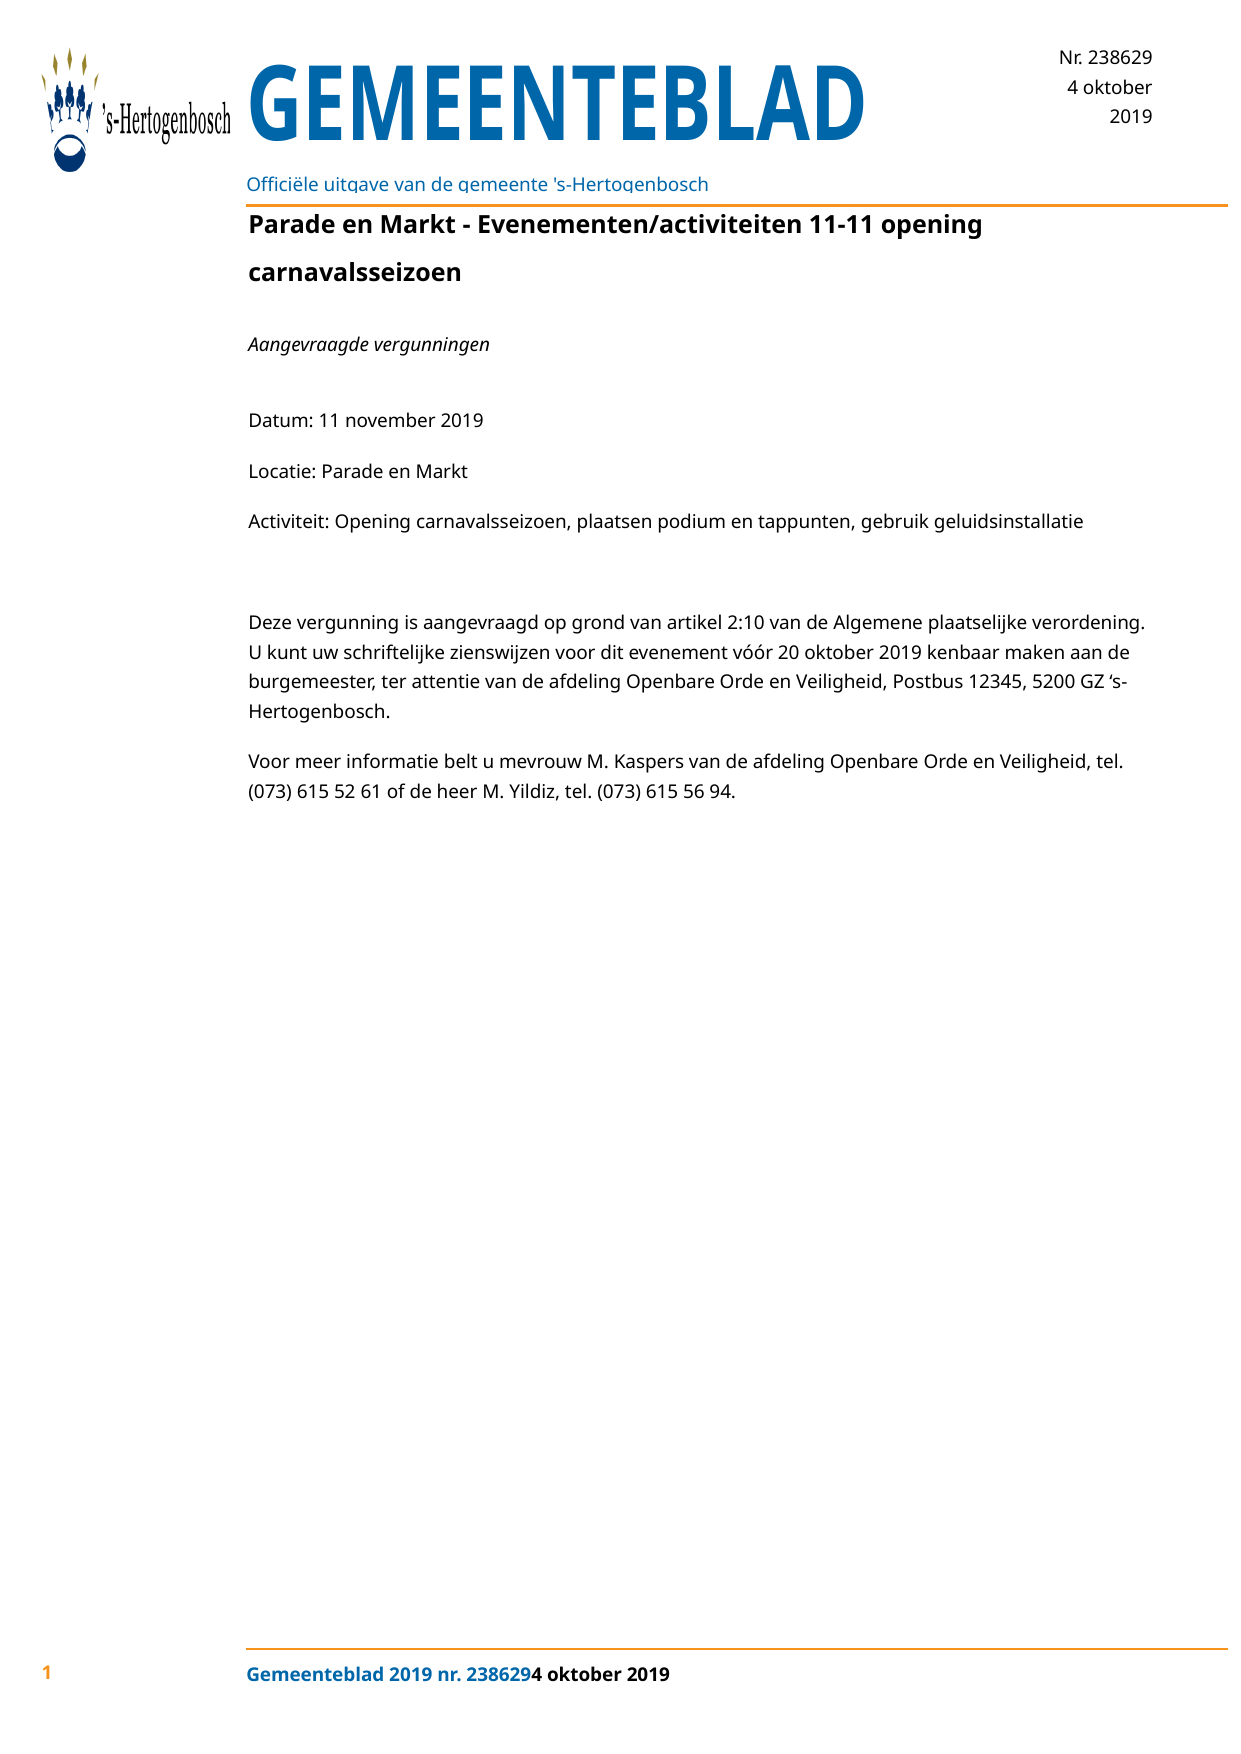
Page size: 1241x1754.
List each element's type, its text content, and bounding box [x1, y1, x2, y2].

text Activiteit: Opening carnavalsseizoen, plaatsen podium en tappunten, gebruik geluidsinstallatie [248, 508, 1152, 534]
text Aangevraagde vergunningen [248, 331, 1152, 357]
text Parade en Markt - Evenementen/activiteiten 11-11 opening carnavalsseizoen [248, 207, 1152, 288]
text Locatie: Parade en Markt [248, 458, 1152, 484]
text Deze vergunning is aangevraagd op grond van artikel 2:10 van de Algemene plaatselijke verordening. U kunt uw schriftelijke zienswijzen voor dit evenement vóór 20 oktober 2019 kenbaar maken aan de burgemeester, ter attentie van de afdeling Openbare Orde en Veiligheid, Postbus 12345, 5200 GZ ‘s-Hertogenbosch. [248, 609, 1152, 724]
text Datum: 11 november 2019 [248, 408, 1152, 433]
picture [41, 47, 231, 172]
text Voor meer informatie belt u mevrouw M. Kaspers van de afdeling Openbare Orde en Veiligheid, tel. (073) 615 52 61 of de heer M. Yildiz, tel. (073) 615 56 94. [248, 748, 1152, 804]
